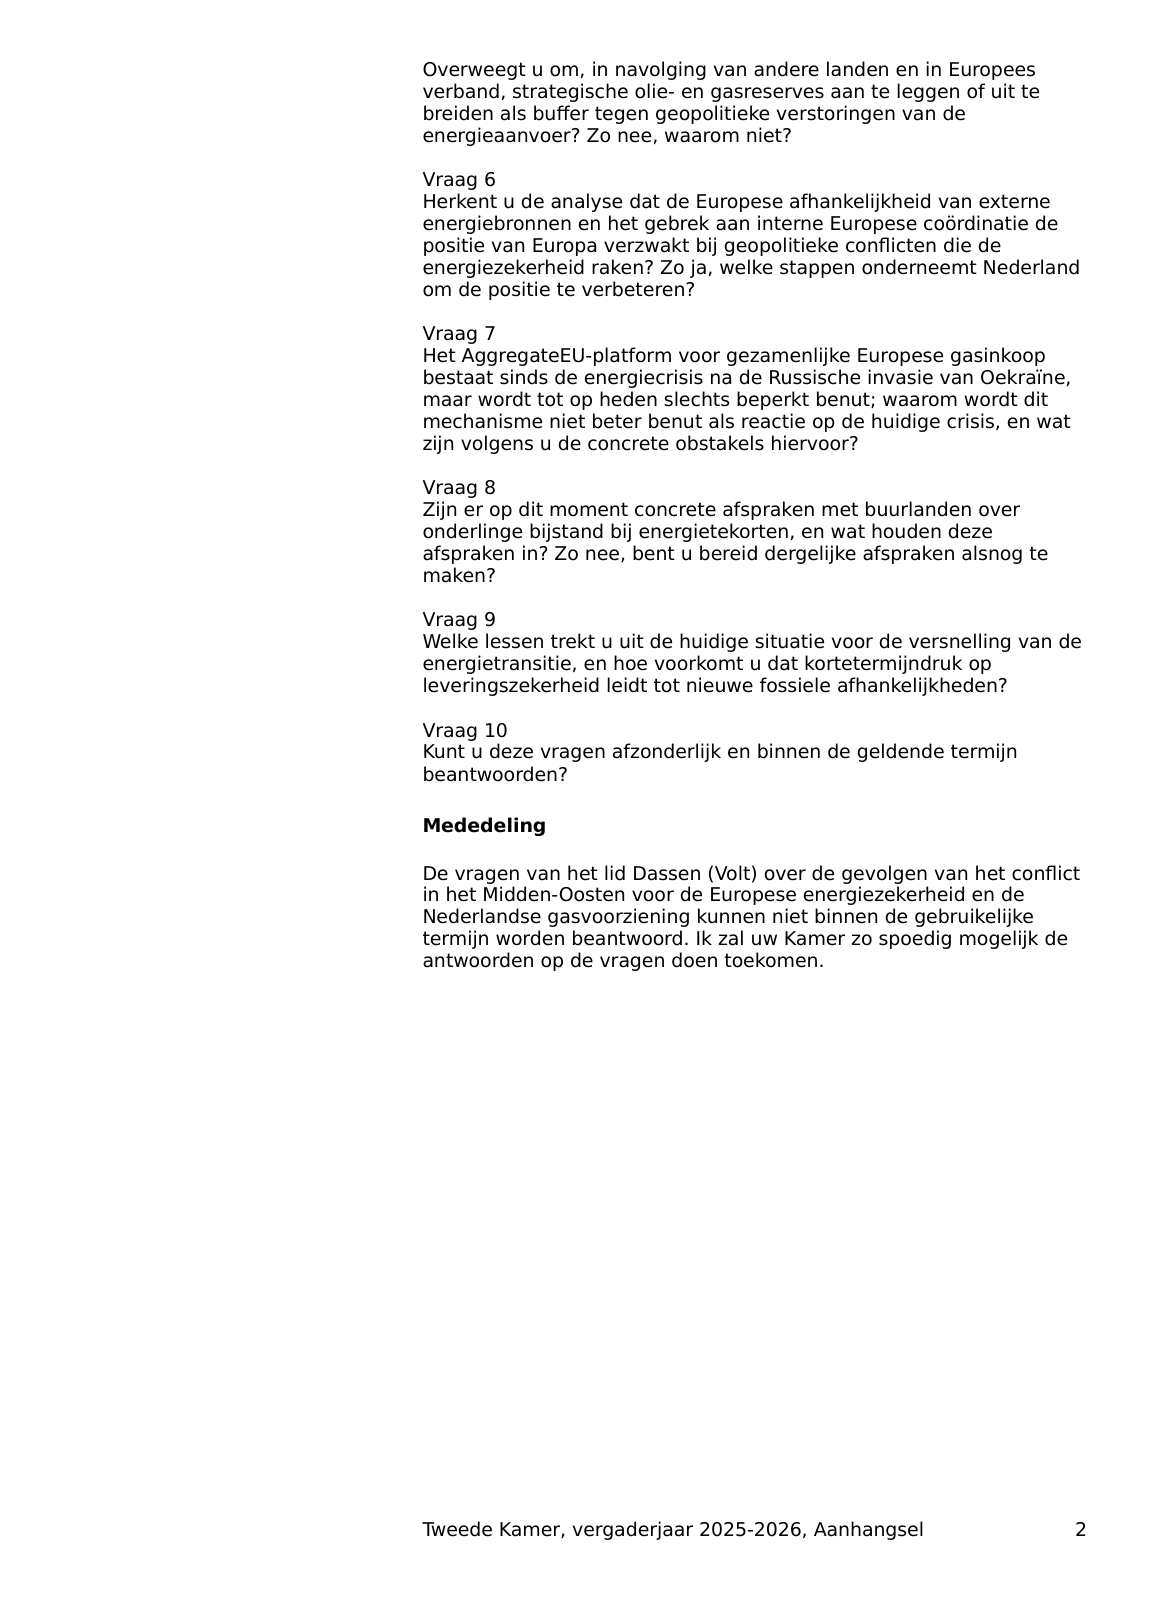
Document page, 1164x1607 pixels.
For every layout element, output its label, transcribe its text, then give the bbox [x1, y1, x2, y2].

text De vragen van het lid Dassen (Volt) over de gevolgen van het conflict in het Midden-Oosten voor de Europese energiezekerheid en de Nederlandse gasvoorziening kunnen niet binnen de gebruikelijke termijn worden beantwoord. Ik zal uw Kamer zo spoedig mogelijk de antwoorden op de vragen doen toekomen. [422, 862, 1087, 972]
subtitle Mededeling [422, 815, 1087, 837]
text Vraag 8 [422, 477, 1087, 499]
text Vraag 6 [422, 169, 1087, 191]
text Overweegt u om, in navolging van andere landen en in Europees verband, strategische olie- en gasreserves aan te leggen of uit te breiden als buffer tegen geopolitieke verstoringen van de energieaanvoer? Zo nee, waarom niet? [422, 59, 1087, 147]
text Het AggregateEU-platform voor gezamenlijke Europese gasinkoop bestaat sinds de energiecrisis na de Russische invasie van Oekraïne, maar wordt tot op heden slechts beperkt benut; waarom wordt dit mechanisme niet beter benut als reactie op de huidige crisis, en wat zijn volgens u de concrete obstakels hiervoor? [422, 345, 1087, 455]
text Kunt u deze vragen afzonderlijk en binnen de geldende termijn beantwoorden? [422, 741, 1087, 785]
text Vraag 10 [422, 719, 1087, 741]
text Herkent u de analyse dat de Europese afhankelijkheid van externe energiebronnen en het gebrek aan interne Europese coördinatie de positie van Europa verzwakt bij geopolitieke conflicten die de energiezekerheid raken? Zo ja, welke stappen onderneemt Nederland om de positie te verbeteren? [422, 191, 1087, 301]
text Welke lessen trekt u uit de huidige situatie voor de versnelling van de energietransitie, en hoe voorkomt u dat kortetermijndruk op leveringszekerheid leidt tot nieuwe fossiele afhankelijkheden? [422, 631, 1087, 697]
text Vraag 9 [422, 609, 1087, 631]
text Vraag 7 [422, 323, 1087, 345]
text Zijn er op dit moment concrete afspraken met buurlanden over onderlinge bijstand bij energietekorten, en wat houden deze afspraken in? Zo nee, bent u bereid dergelijke afspraken alsnog te maken? [422, 499, 1087, 587]
